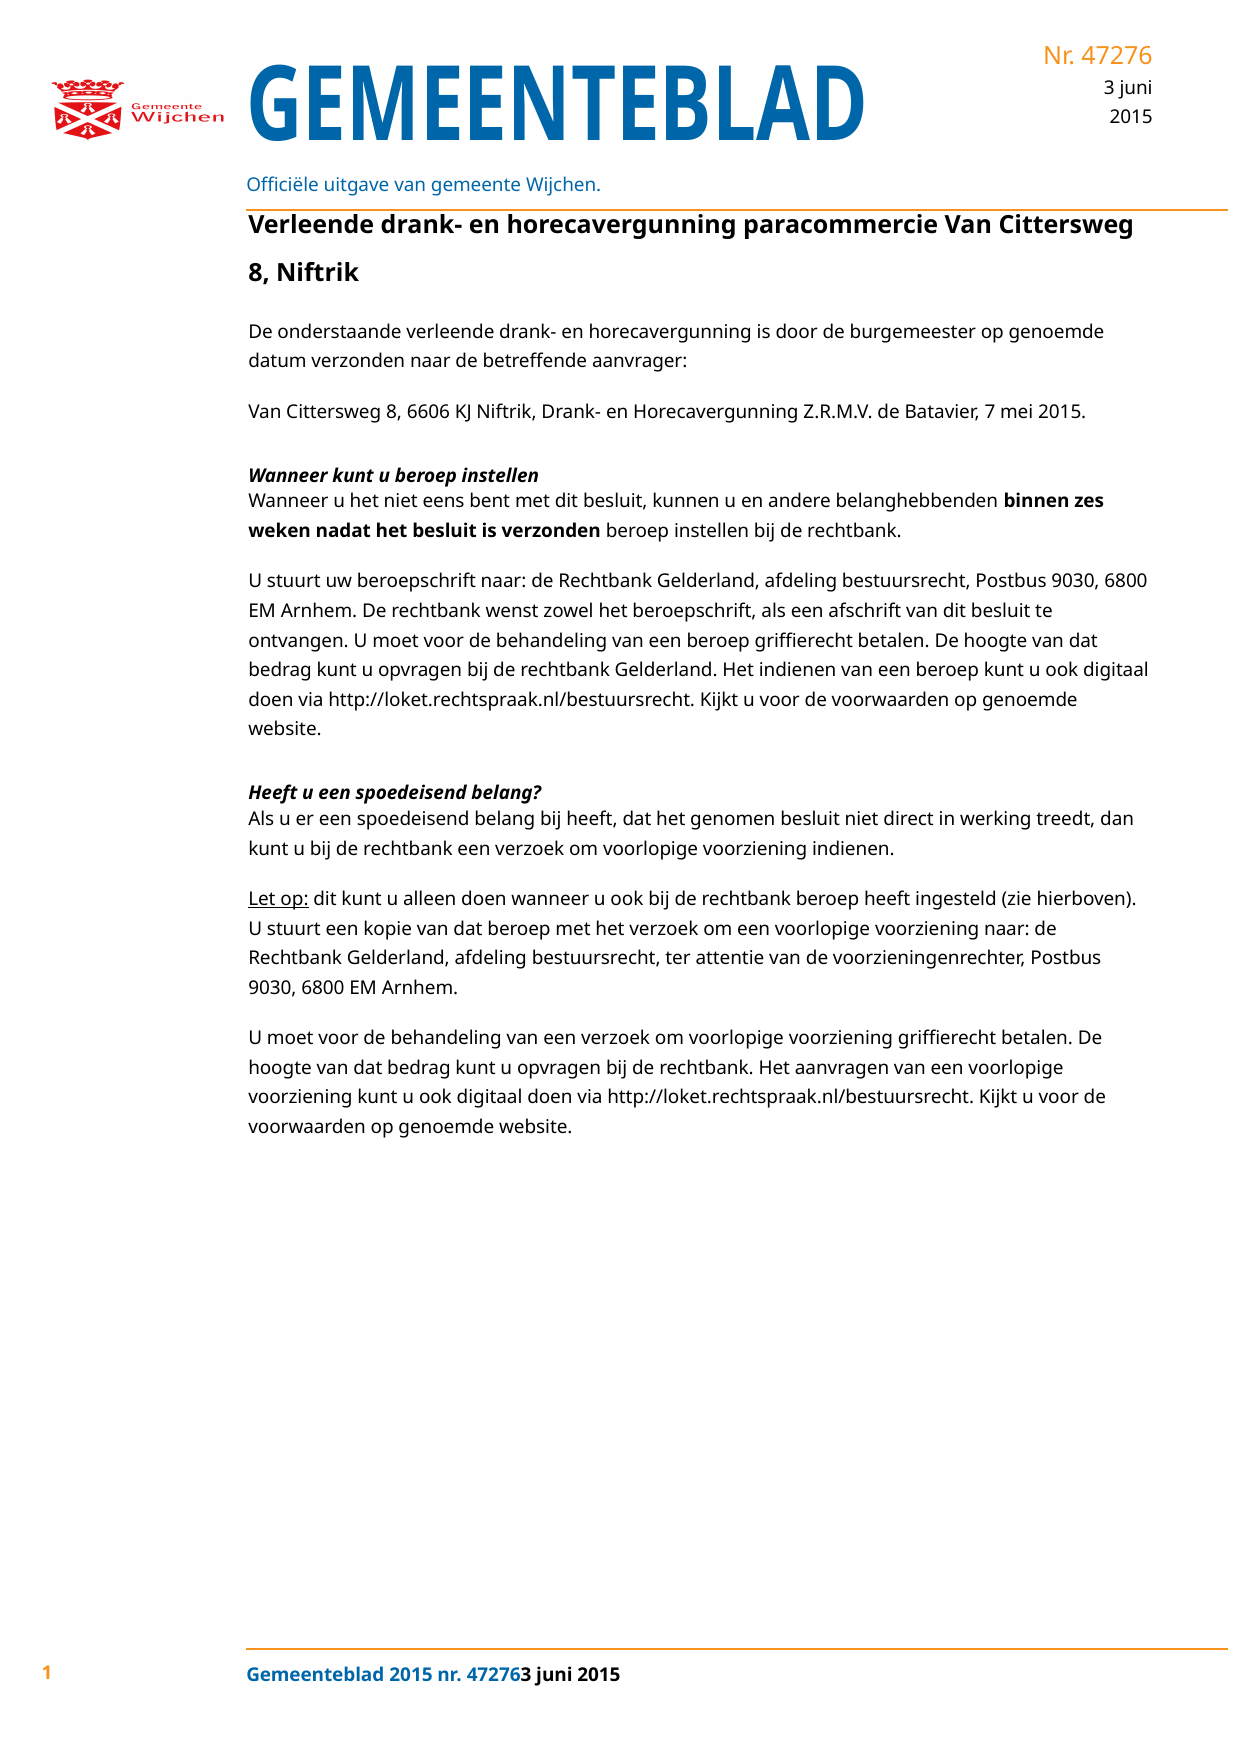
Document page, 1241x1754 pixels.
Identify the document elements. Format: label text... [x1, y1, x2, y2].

text Als u er een spoedeisend belang bij heeft, dat het genomen besluit niet direct in werking treedt, dan kunt u bij de rechtbank een verzoek om voorlopige voorziening indienen. [248, 805, 1152, 861]
text Let op: dit kunt u alleen doen wanneer u ook bij de rechtbank beroep heeft ingesteld (zie hierboven). U stuurt een kopie van dat beroep met het verzoek om een voorlopige voorziening naar: de Rechtbank Gelderland, afdeling bestuursrecht, ter attentie van de voorzieningenrechter, Postbus 9030, 6800 EM Arnhem. [248, 885, 1152, 1000]
text Van Cittersweg 8, 6606 KJ Niftrik, Drank- en Horecavergunning Z.R.M.V. de Batavier, 7 mei 2015. [248, 398, 1152, 424]
text Wanneer u het niet eens bent met dit besluit, kunnen u en andere belanghebbenden binnen zes weken nadat het besluit is verzonden beroep instellen bij de rechtbank. [248, 488, 1152, 543]
text Verleende drank- en horecavergunning paracommercie Van Cittersweg 8, Niftrik [248, 211, 1152, 288]
text Wanneer kunt u beroep instellen [248, 462, 1152, 488]
text De onderstaande verleende drank- en horecavergunning is door de burgemeester op genoemde datum verzonden naar de betreffende aanvrager: [248, 318, 1152, 373]
text Heeft u een spoedeisend belang? [248, 779, 1152, 805]
text U moet voor de behandeling van een verzoek om voorlopige voorziening griffierecht betalen. De hoogte van dat bedrag kunt u opvragen bij de rechtbank. Het aanvragen van een voorlopige voorziening kunt u ook digitaal doen via http://loket.rechtspraak.nl/bestuursrecht. Kijkt u voor de voorwaarden op genoemde website. [248, 1024, 1152, 1139]
picture [41, 47, 231, 172]
text U stuurt uw beroepschrift naar: de Rechtbank Gelderland, afdeling bestuursrecht, Postbus 9030, 6800 EM Arnhem. De rechtbank wenst zowel het beroepschrift, als een afschrift van dit besluit te ontvangen. U moet voor de behandeling van een beroep griffierecht betalen. De hoogte van dat bedrag kunt u opvragen bij de rechtbank Gelderland. Het indienen van een beroep kunt u ook digitaal doen via http://loket.rechtspraak.nl/bestuursrecht. Kijkt u voor de voorwaarden op genoemde website. [248, 568, 1152, 741]
